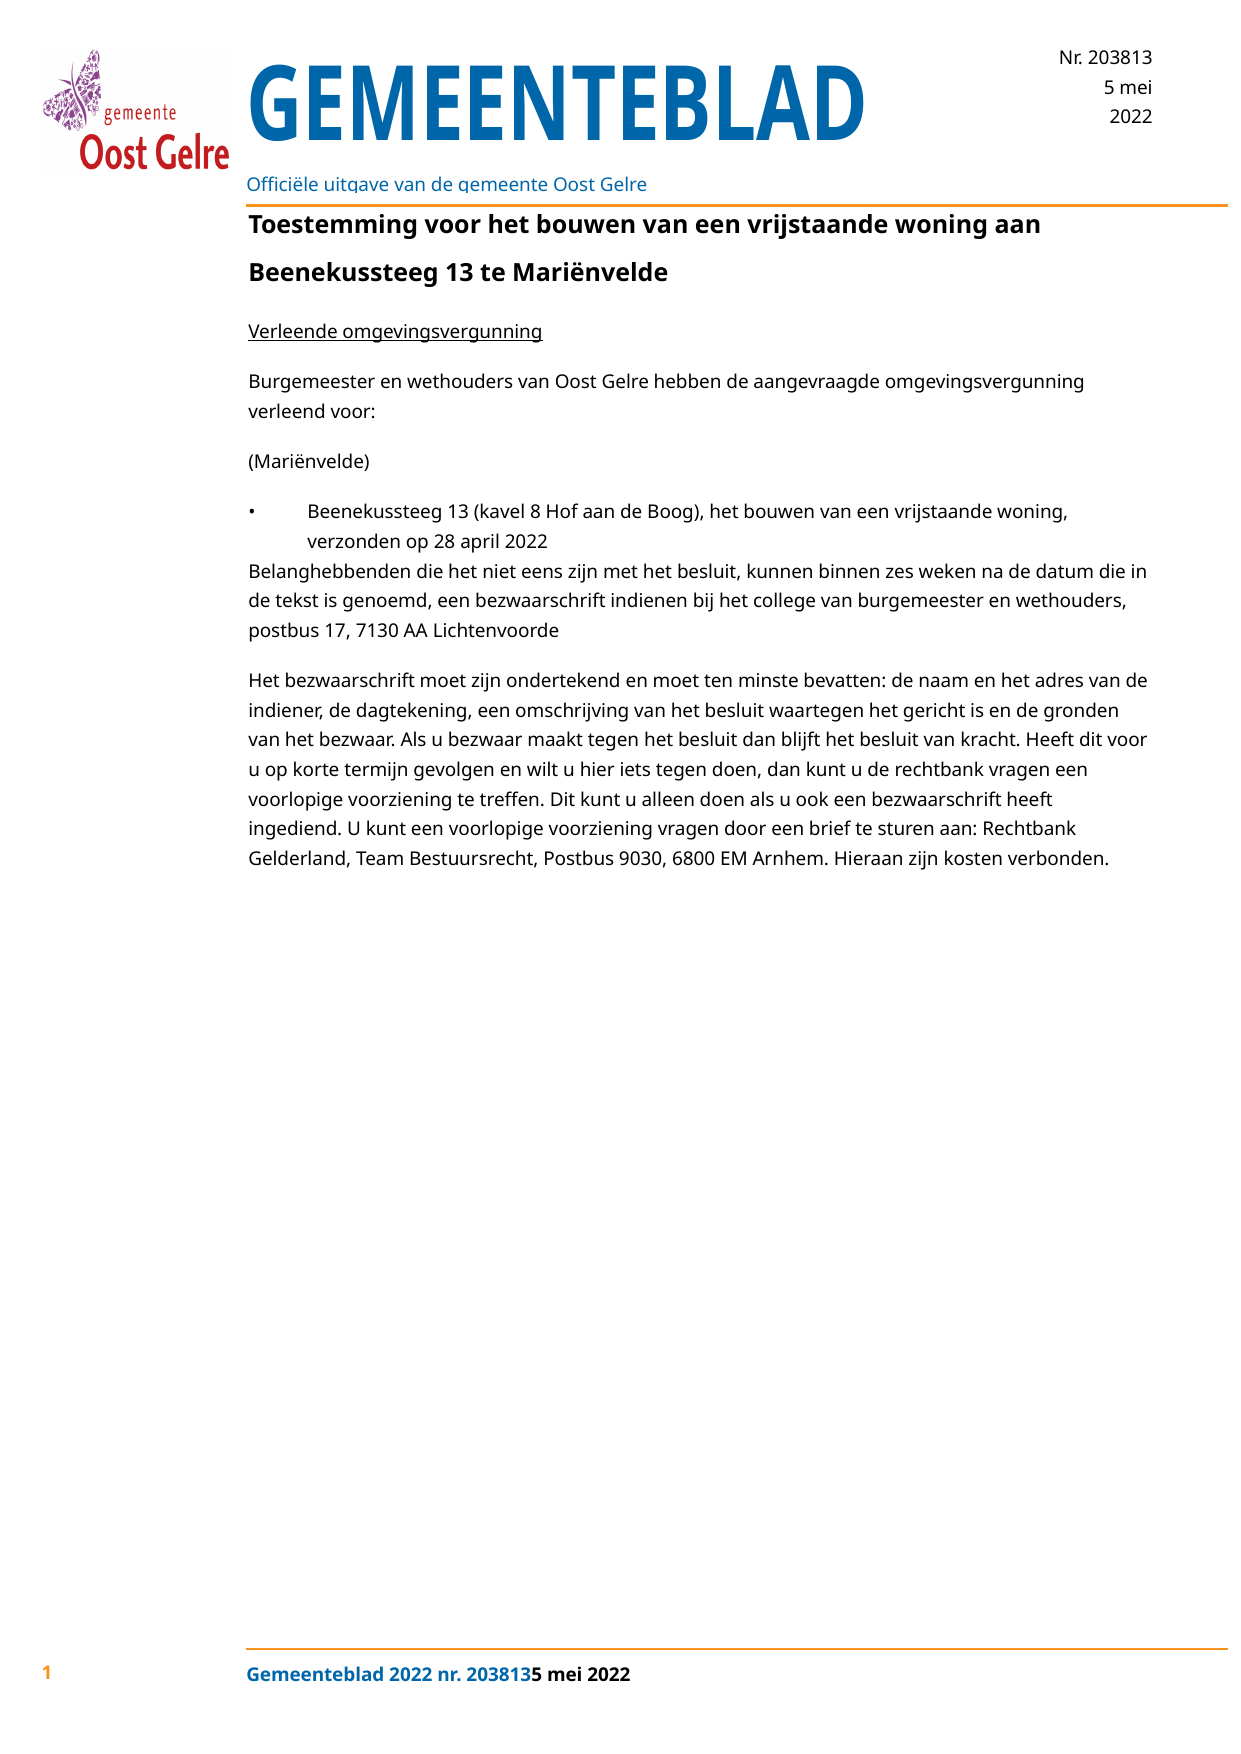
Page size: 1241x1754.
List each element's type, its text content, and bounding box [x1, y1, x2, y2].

text Verleende omgevingsvergunning [248, 318, 1152, 344]
text Burgemeester en wethouders van Oost Gelre hebben de aangevraagde omgevingsvergunning verleend voor: [248, 368, 1152, 424]
text (Mariënvelde) [248, 448, 1152, 474]
text Belanghebbenden die het niet eens zijn met het besluit, kunnen binnen zes weken na de datum die in de tekst is genoemd, een bezwaarschrift indienen bij het college van burgemeester en wethouders, postbus 17, 7130 AA Lichtenvoorde [248, 558, 1152, 643]
picture [41, 47, 231, 172]
text Toestemming voor het bouwen van een vrijstaande woning aan Beenekussteeg 13 te Mariënvelde [248, 207, 1152, 288]
list Beenekussteeg 13 (kavel 8 Hof aan de Boog), het bouwen van een vrijstaande woning, verzonden op 28 april 2022 [248, 499, 1152, 554]
text Het bezwaarschrift moet zijn ondertekend en moet ten minste bevatten: de naam en het adres van de indiener, de dagtekening, een omschrijving van het besluit waartegen het gericht is en de gronden van het bezwaar. Als u bezwaar maakt tegen het besluit dan blijft het besluit van kracht. Heeft dit voor u op korte termijn gevolgen en wilt u hier iets tegen doen, dan kunt u de rechtbank vragen een voorlopige voorziening te treffen. Dit kunt u alleen doen als u ook een bezwaarschrift heeft ingediend. U kunt een voorlopige voorziening vragen door een brief te sturen aan: Rechtbank Gelderland, Team Bestuursrecht, Postbus 9030, 6800 EM Arnhem. Hieraan zijn kosten verbonden. [248, 667, 1152, 871]
